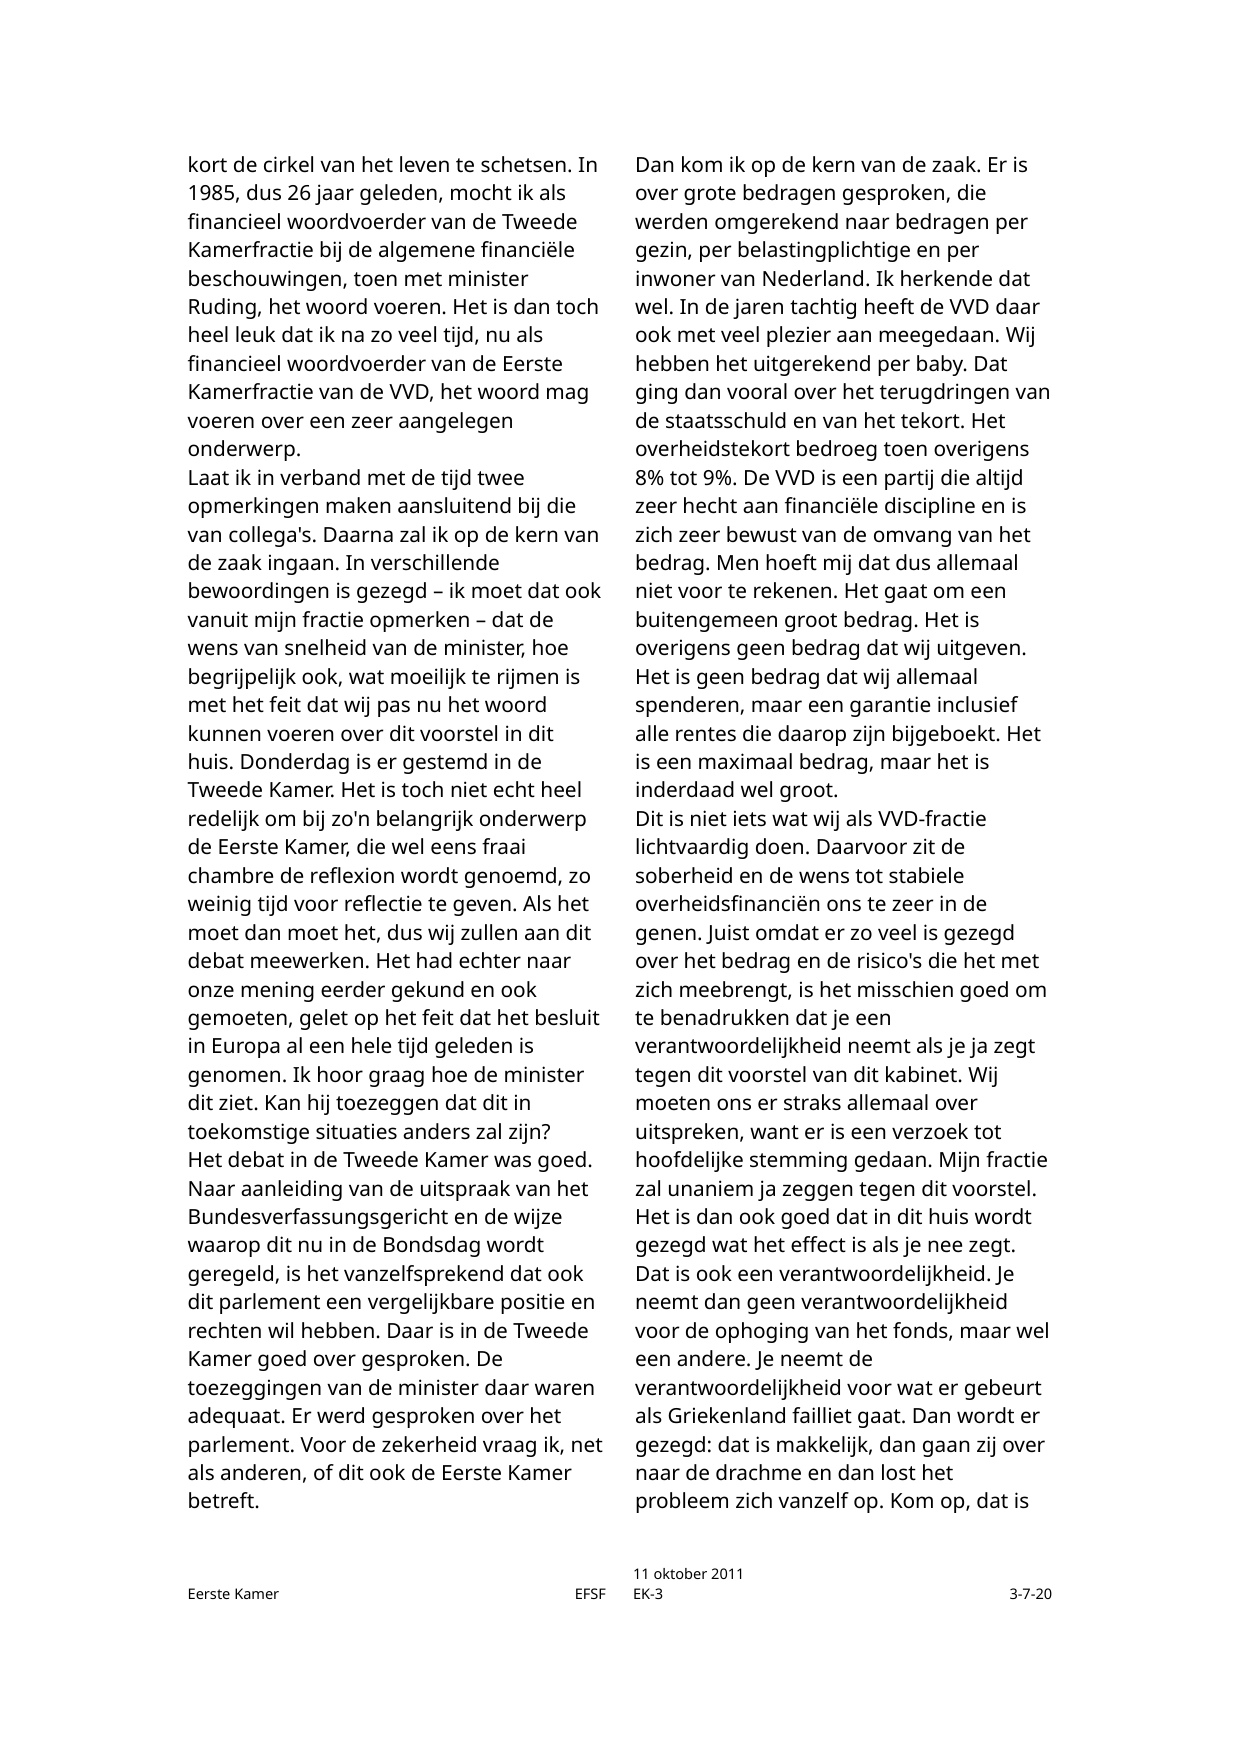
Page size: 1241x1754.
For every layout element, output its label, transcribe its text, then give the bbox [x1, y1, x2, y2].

text Laat ik in verband met de tijd twee opmerkingen maken aansluitend bij die van collega's. Daarna zal ik op de kern van de zaak ingaan. In verschillende bewoordingen is gezegd – ik moet dat ook vanuit mijn fractie opmerken – dat de wens van snelheid van de minister, hoe begrijpelijk ook, wat moeilijk te rijmen is met het feit dat wij pas nu het woord kunnen voeren over dit voorstel in dit huis. Donderdag is er gestemd in de Tweede Kamer. Het is toch niet echt heel redelijk om bij zo'n belangrijk onderwerp de Eerste Kamer, die wel eens fraai chambre de reflexion wordt genoemd, zo weinig tijd voor reflectie te geven. Als het moet dan moet het, dus wij zullen aan dit debat meewerken. Het had echter naar onze mening eerder gekund en ook gemoeten, gelet op het feit dat het besluit in Europa al een hele tijd geleden is genomen. Ik hoor graag hoe de minister dit ziet. Kan hij toezeggen dat dit in toekomstige situaties anders zal zijn? [187, 463, 605, 1145]
text Dan kom ik op de kern van de zaak. Er is over grote bedragen gesproken, die werden omgerekend naar bedragen per gezin, per belastingplichtige en per inwoner van Nederland. Ik herkende dat wel. In de jaren tachtig heeft de VVD daar ook met veel plezier aan meegedaan. Wij hebben het uitgerekend per baby. Dat ging dan vooral over het terugdringen van de staatsschuld en van het tekort. Het overheidstekort bedroeg toen overigens 8% tot 9%. De VVD is een partij die altijd zeer hecht aan financiële discipline en is zich zeer bewust van de omvang van het bedrag. Men hoeft mij dat dus allemaal niet voor te rekenen. Het gaat om een buitengemeen groot bedrag. Het is overigens geen bedrag dat wij uitgeven. Het is geen bedrag dat wij allemaal spenderen, maar een garantie inclusief alle rentes die daarop zijn bijgeboekt. Het is een maximaal bedrag, maar het is inderdaad wel groot. [635, 150, 1053, 804]
text kort de cirkel van het leven te schetsen. In 1985, dus 26 jaar geleden, mocht ik als financieel woordvoerder van de Tweede Kamerfractie bij de algemene financiële beschouwingen, toen met minister Ruding, het woord voeren. Het is dan toch heel leuk dat ik na zo veel tijd, nu als financieel woordvoerder van de Eerste Kamerfractie van de VVD, het woord mag voeren over een zeer aangelegen onderwerp. [187, 150, 605, 463]
text Het debat in de Tweede Kamer was goed. Naar aanleiding van de uitspraak van het Bundesverfassungsgericht en de wijze waarop dit nu in de Bondsdag wordt geregeld, is het vanzelfsprekend dat ook dit parlement een vergelijkbare positie en rechten wil hebben. Daar is in de Tweede Kamer goed over gesproken. De toezeggingen van de minister daar waren adequaat. Er werd gesproken over het parlement. Voor de zekerheid vraag ik, net als anderen, of dit ook de Eerste Kamer betreft. [187, 1145, 605, 1515]
text Dit is niet iets wat wij als VVD-fractie lichtvaardig doen. Daarvoor zit de soberheid en de wens tot stabiele overheidsfinanciën ons te zeer in de genen. Juist omdat er zo veel is gezegd over het bedrag en de risico's die het met zich meebrengt, is het misschien goed om te benadrukken dat je een verantwoordelijkheid neemt als je ja zegt tegen dit voorstel van dit kabinet. Wij moeten ons er straks allemaal over uitspreken, want er is een verzoek tot hoofdelijke stemming gedaan. Mijn fractie zal unaniem ja zeggen tegen dit voorstel. [635, 804, 1053, 1202]
text Het is dan ook goed dat in dit huis wordt gezegd wat het effect is als je nee zegt. Dat is ook een verantwoordelijkheid. Je neemt dan geen verantwoordelijkheid voor de ophoging van het fonds, maar wel een andere. Je neemt de verantwoordelijkheid voor wat er gebeurt als Griekenland failliet gaat. Dan wordt er gezegd: dat is makkelijk, dan gaan zij over naar de drachme en dan lost het probleem zich vanzelf op. Kom op, dat is [635, 1202, 1053, 1515]
